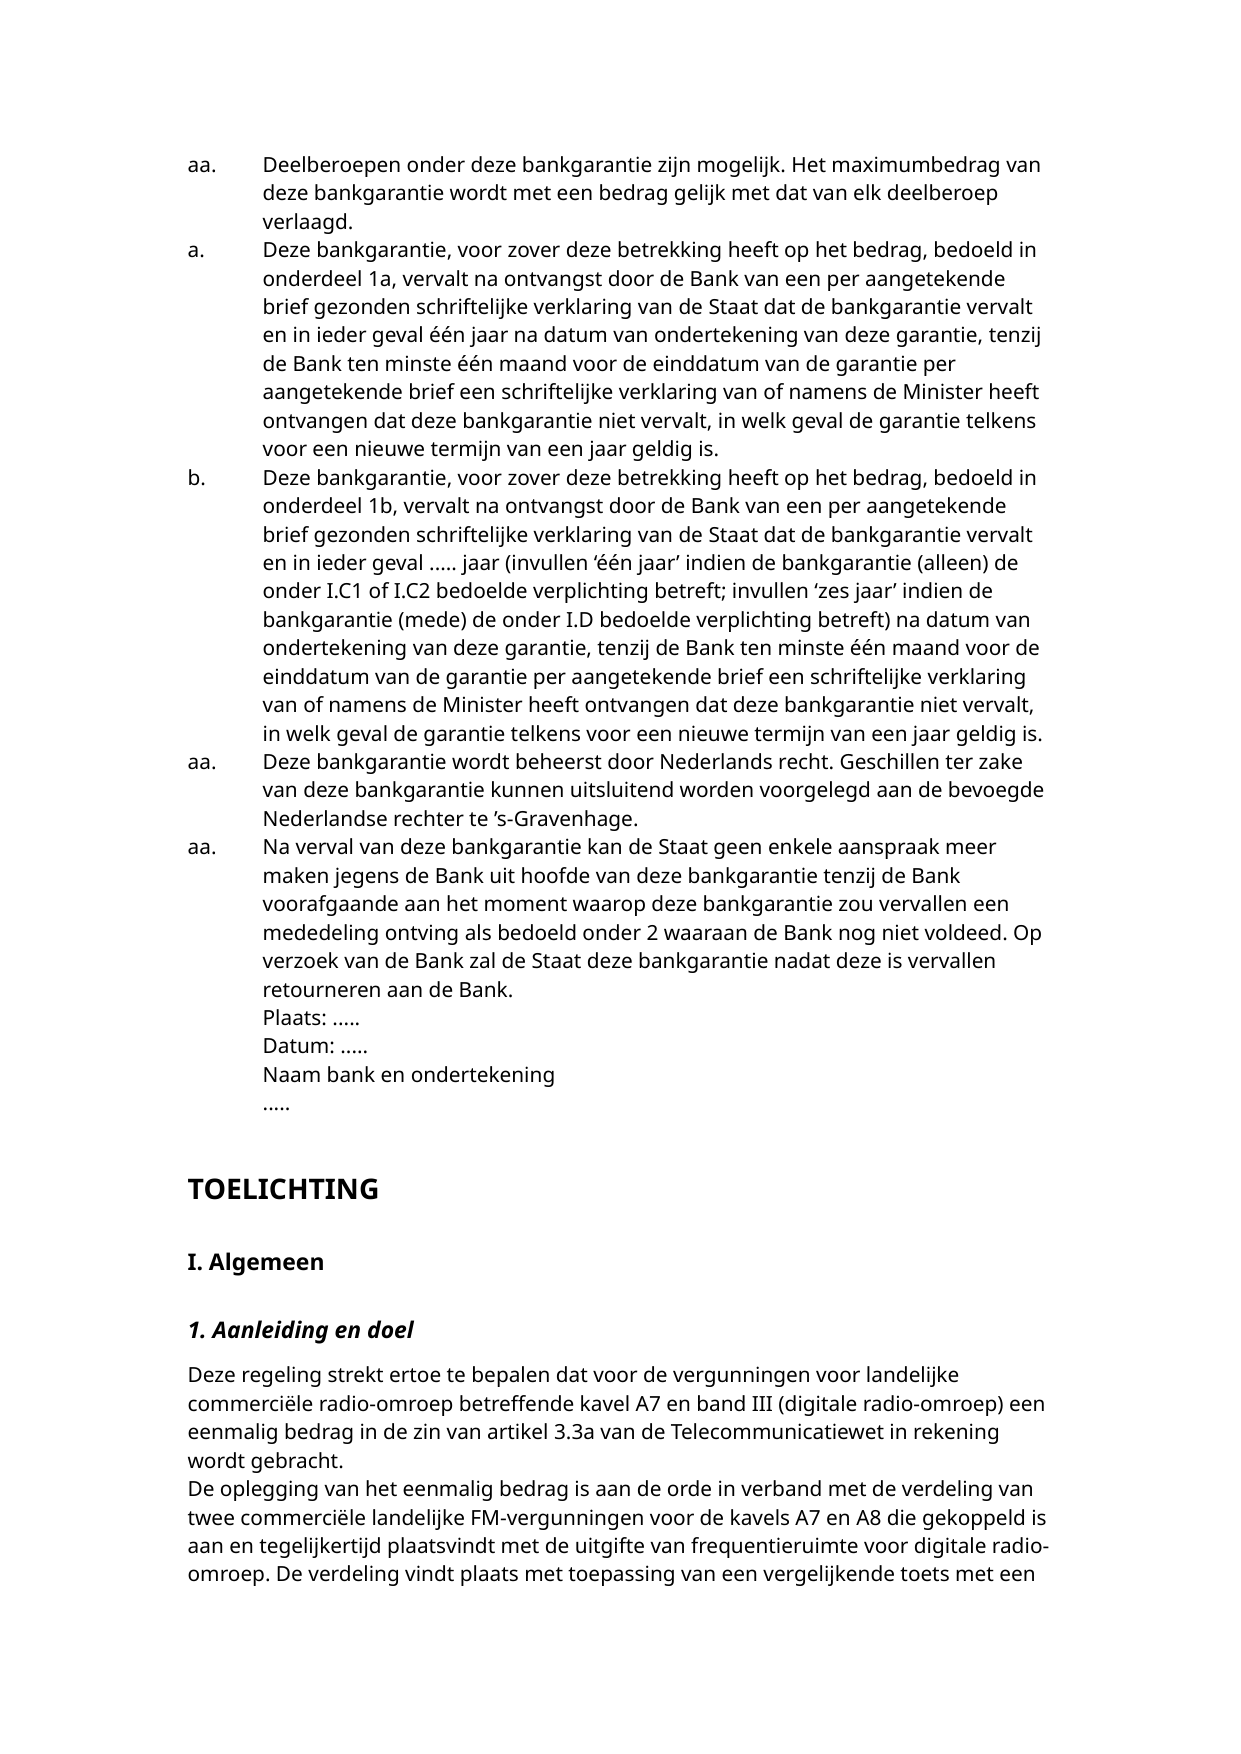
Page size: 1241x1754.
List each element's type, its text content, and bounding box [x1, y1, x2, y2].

text De oplegging van het eenmalig bedrag is aan de orde in verband met de verdeling van twee commerciële landelijke FM-vergunningen voor de kavels A7 en A8 die gekoppeld is aan en tegelijkertijd plaatsvindt met de uitgifte van frequentieruimte voor digitale radio-omroep. De verdeling vindt plaats met toepassing van een vergelijkende toets met een [187, 1474, 1053, 1588]
list Plaats: ..... [187, 1003, 1053, 1032]
list Na verval van deze bankgarantie kan de Staat geen enkele aanspraak meer maken jegens de Bank uit hoofde van deze bankgarantie tenzij de Bank voorafgaande aan het moment waarop deze bankgarantie zou vervallen een mededeling ontving als bedoeld onder 2 waaraan de Bank nog niet voldeed. Op verzoek van de Bank zal de Staat deze bankgarantie nadat deze is vervallen retourneren aan de Bank. [187, 832, 1053, 1003]
subtitle I. Algemeen [187, 1246, 1053, 1277]
list Deze bankgarantie, voor zover deze betrekking heeft op het bedrag, bedoeld in onderdeel 1a, vervalt na ontvangst door de Bank van een per aangetekende brief gezonden schriftelijke verklaring van de Staat dat de bankgarantie vervalt en in ieder geval één jaar na datum van ondertekening van deze garantie, tenzij de Bank ten minste één maand voor de einddatum van de garantie per aangetekende brief een schriftelijke verklaring van of namens de Minister heeft ontvangen dat deze bankgarantie niet vervalt, in welk geval de garantie telkens voor een nieuwe termijn van een jaar geldig is. [187, 235, 1053, 463]
subtitle TOELICHTING [187, 1169, 1053, 1208]
text Deze regeling strekt ertoe te bepalen dat voor de vergunningen voor landelijke commerciële radio-omroep betreffende kavel A7 en band III (digitale radio-omroep) een eenmalig bedrag in de zin van artikel 3.3a van de Telecommunicatiewet in rekening wordt gebracht. [187, 1361, 1053, 1474]
list Naam bank en ondertekening [187, 1060, 1053, 1088]
list ..... [187, 1088, 1053, 1117]
list Deze bankgarantie, voor zover deze betrekking heeft op het bedrag, bedoeld in onderdeel 1b, vervalt na ontvangst door de Bank van een per aangetekende brief gezonden schriftelijke verklaring van de Staat dat de bankgarantie vervalt en in ieder geval ..... jaar (invullen ‘één jaar’ indien de bankgarantie (alleen) de onder I.C1 of I.C2 bedoelde verplichting betreft; invullen ‘zes jaar’ indien de bankgarantie (mede) de onder I.D bedoelde verplichting betreft) na datum van ondertekening van deze garantie, tenzij de Bank ten minste één maand voor de einddatum van de garantie per aangetekende brief een schriftelijke verklaring van of namens de Minister heeft ontvangen dat deze bankgarantie niet vervalt, in welk geval de garantie telkens voor een nieuwe termijn van een jaar geldig is. [187, 463, 1053, 747]
list Datum: ..... [187, 1032, 1053, 1060]
list Deze bankgarantie wordt beheerst door Nederlands recht. Geschillen ter zake van deze bankgarantie kunnen uitsluitend worden voorgelegd aan de bevoegde Nederlandse rechter te ’s-Gravenhage. [187, 747, 1053, 832]
subtitle 1. Aanleiding en doel [187, 1314, 1053, 1346]
list Deelberoepen onder deze bankgarantie zijn mogelijk. Het maximumbedrag van deze bankgarantie wordt met een bedrag gelijk met dat van elk deelberoep verlaagd. [187, 150, 1053, 235]
